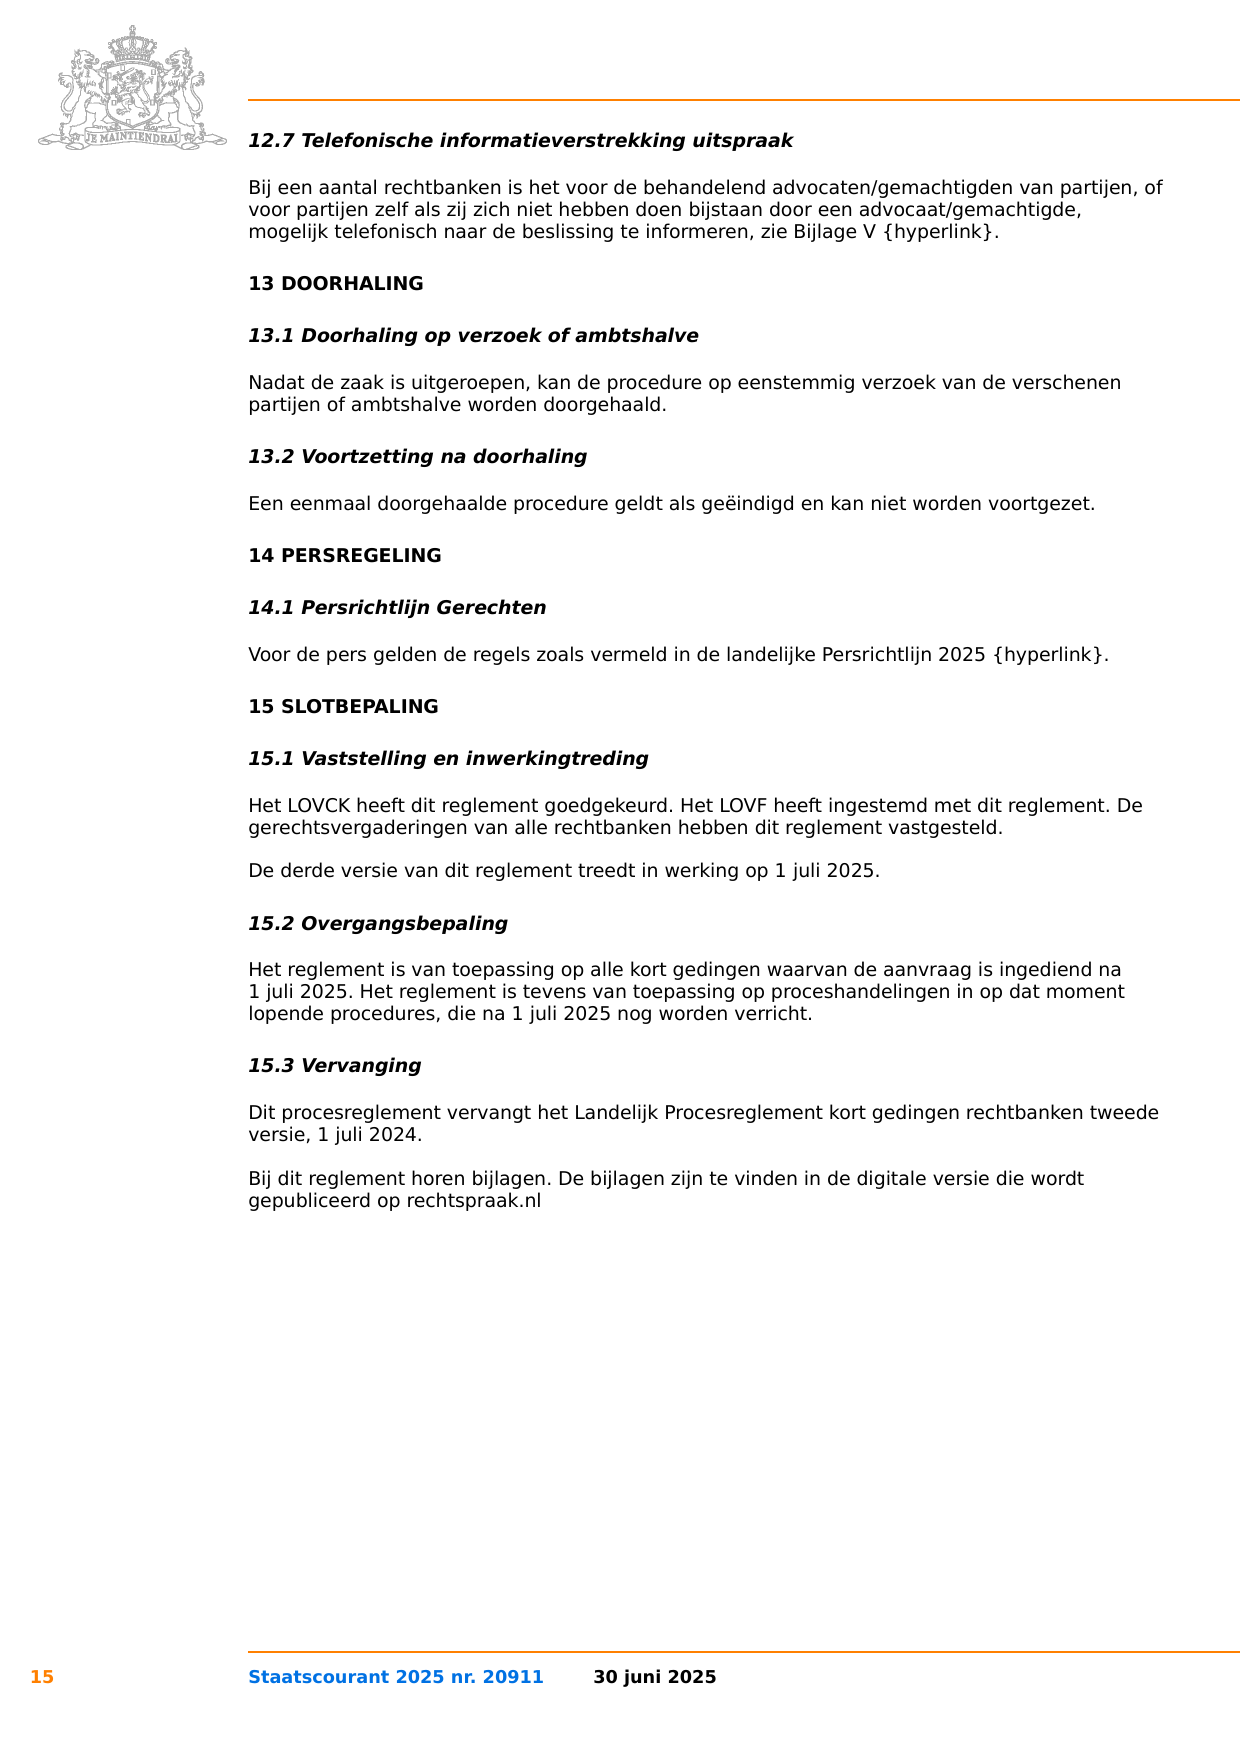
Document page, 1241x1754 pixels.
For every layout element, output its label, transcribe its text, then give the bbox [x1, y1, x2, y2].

subtitle 15 SLOTBEPALING [248, 696, 1163, 718]
text Voor de pers gelden de regels zoals vermeld in de landelijke Persrichtlijn 2025 {hyperlink}. [248, 644, 1163, 666]
text Bij een aantal rechtbanken is het voor de behandelend advocaten/gemachtigden van partijen, of voor partijen zelf als zij zich niet hebben doen bijstaan door een advocaat/gemachtigde, mogelijk telefonisch naar de beslissing te informeren, zie Bijlage V {hyperlink}. [248, 177, 1163, 243]
text Een eenmaal doorgehaalde procedure geldt als geëindigd en kan niet worden voortgezet. [248, 493, 1163, 515]
text De derde versie van dit reglement treedt in werking op 1 juli 2025. [248, 860, 1163, 882]
subtitle 12.7 Telefonische informatieverstrekking uitspraak [248, 130, 1163, 152]
subtitle 14.1 Persrichtlijn Gerechten [248, 597, 1163, 619]
subtitle 15.1 Vaststelling en inwerkingtreding [248, 748, 1163, 769]
subtitle 15.2 Overgangsbepaling [248, 912, 1163, 934]
picture [38, 25, 227, 150]
text Bij dit reglement horen bijlagen. De bijlagen zijn te vinden in de digitale versie die wordt gepubliceerd op rechtspraak.nl [248, 1168, 1163, 1212]
text Het LOVCK heeft dit reglement goedgekeurd. Het LOVF heeft ingestemd met dit reglement. De gerechtsvergaderingen van alle rechtbanken hebben dit reglement vastgesteld. [248, 794, 1163, 838]
subtitle 13.1 Doorhaling op verzoek of ambtshalve [248, 325, 1163, 347]
subtitle 15.3 Vervanging [248, 1055, 1163, 1077]
subtitle 13.2 Voortzetting na doorhaling [248, 446, 1163, 468]
subtitle 13 DOORHALING [248, 273, 1163, 295]
subtitle 14 PERSREGELING [248, 545, 1163, 567]
text Dit procesreglement vervangt het Landelijk Procesreglement kort gedingen rechtbanken tweede versie, 1 juli 2024. [248, 1102, 1163, 1146]
text Het reglement is van toepassing op alle kort gedingen waarvan de aanvraag is ingediend na 1 juli 2025. Het reglement is tevens van toepassing op proceshandelingen in op dat moment lopende procedures, die na 1 juli 2025 nog worden verricht. [248, 959, 1163, 1025]
text Nadat de zaak is uitgeroepen, kan de procedure op eenstemmig verzoek van de verschenen partijen of ambtshalve worden doorgehaald. [248, 372, 1163, 416]
